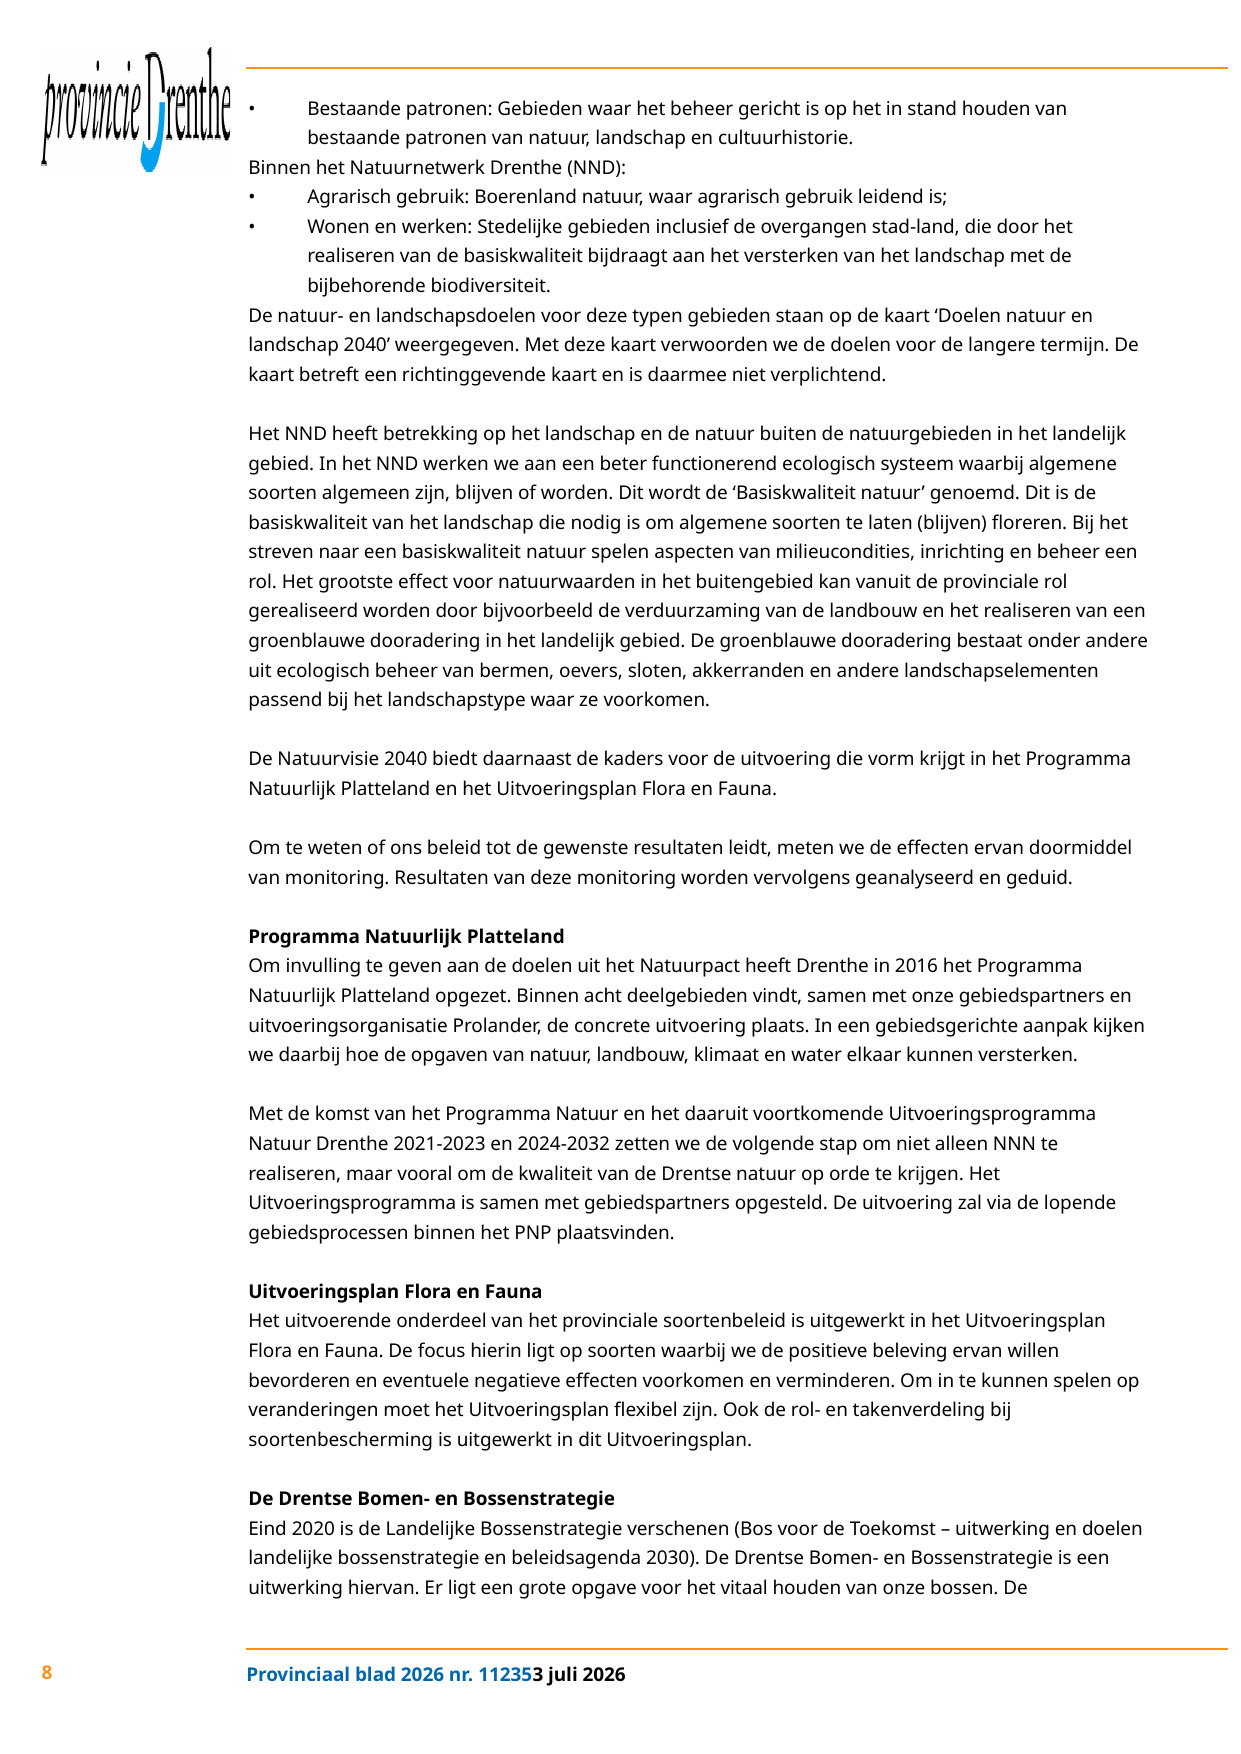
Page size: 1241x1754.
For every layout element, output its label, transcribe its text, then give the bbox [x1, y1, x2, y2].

text Binnen het Natuurnetwerk Drenthe (NND): [248, 154, 1152, 180]
text Om invulling te geven aan de doelen uit het Natuurpact heeft Drenthe in 2016 het Programma Natuurlijk Platteland opgezet. Binnen acht deelgebieden vindt, samen met onze gebiedspartners en uitvoeringsorganisatie Prolander, de concrete uitvoering plaats. In een gebiedsgerichte aanpak kijken we daarbij hoe de opgaven van natuur, landbouw, klimaat en water elkaar kunnen versterken. [248, 953, 1152, 1067]
list Agrarisch gebruik: Boerenland natuur, waar agrarisch gebruik leidend is; [248, 183, 1152, 209]
text Het NND heeft betrekking op het landschap en de natuur buiten de natuurgebieden in het landelijk gebied. In het NND werken we aan een beter functionerend ecologisch systeem waarbij algemene soorten algemeen zijn, blijven of worden. Dit wordt de ‘Basiskwaliteit natuur’ genoemd. Dit is de basiskwaliteit van het landschap die nodig is om algemene soorten te laten (blijven) floreren. Bij het streven naar een basiskwaliteit natuur spelen aspecten van milieucondities, inrichting en beheer een rol. Het grootste effect voor natuurwaarden in het buitengebied kan vanuit de provinciale rol gerealiseerd worden door bijvoorbeeld de verduurzaming van de landbouw en het realiseren van een groenblauwe dooradering in het landelijk gebied. De groenblauwe dooradering bestaat onder andere uit ecologisch beheer van bermen, oevers, sloten, akkerranden en andere landschapselementen passend bij het landschapstype waar ze voorkomen. [248, 420, 1152, 712]
list Wonen en werken: Stedelijke gebieden inclusief de overgangen stad-land, die door het realiseren van de basiskwaliteit bijdraagt aan het versterken van het landschap met de bijbehorende biodiversiteit. [248, 213, 1152, 298]
text Om te weten of ons beleid tot de gewenste resultaten leidt, meten we de effecten ervan doormiddel van monitoring. Resultaten van deze monitoring worden vervolgens geanalyseerd en geduid. [248, 834, 1152, 890]
text Programma Natuurlijk Platteland [248, 923, 1152, 949]
picture [41, 47, 231, 172]
list Bestaande patronen: Gebieden waar het beheer gericht is op het in stand houden van bestaande patronen van natuur, landschap en cultuurhistorie. [248, 95, 1152, 150]
text De Drentse Bomen- en Bossenstrategie [248, 1485, 1152, 1511]
text Met de komst van het Programma Natuur en het daaruit voortkomende Uitvoeringsprogramma Natuur Drenthe 2021-2023 en 2024-2032 zetten we de volgende stap om niet alleen NNN te realiseren, maar vooral om de kwaliteit van de Drentse natuur op orde te krijgen. Het Uitvoeringsprogramma is samen met gebiedspartners opgesteld. De uitvoering zal via de lopende gebiedsprocessen binnen het PNP plaatsvinden. [248, 1101, 1152, 1245]
text Eind 2020 is de Landelijke Bossenstrategie verschenen (Bos voor de Toekomst – uitwerking en doelen landelijke bossenstrategie en beleidsagenda 2030). De Drentse Bomen- en Bossenstrategie is een uitwerking hiervan. Er ligt een grote opgave voor het vitaal houden van onze bossen. De [248, 1515, 1152, 1600]
text De Natuurvisie 2040 biedt daarnaast de kaders voor de uitvoering die vorm krijgt in het Programma Natuurlijk Platteland en het Uitvoeringsplan Flora en Fauna. [248, 746, 1152, 801]
text Het uitvoerende onderdeel van het provinciale soortenbeleid is uitgewerkt in het Uitvoeringsplan Flora en Fauna. De focus hierin ligt op soorten waarbij we de positieve beleving ervan willen bevorderen en eventuele negatieve effecten voorkomen en verminderen. Om in te kunnen spelen op veranderingen moet het Uitvoeringsplan flexibel zijn. Ook de rol- en takenverdeling bij soortenbescherming is uitgewerkt in dit Uitvoeringsplan. [248, 1308, 1152, 1452]
text De natuur- en landschapsdoelen voor deze typen gebieden staan op de kaart ‘Doelen natuur en landschap 2040’ weergegeven. Met deze kaart verwoorden we de doelen voor de langere termijn. De kaart betreft een richtinggevende kaart en is daarmee niet verplichtend. [248, 302, 1152, 387]
text Uitvoeringsplan Flora en Fauna [248, 1278, 1152, 1304]
